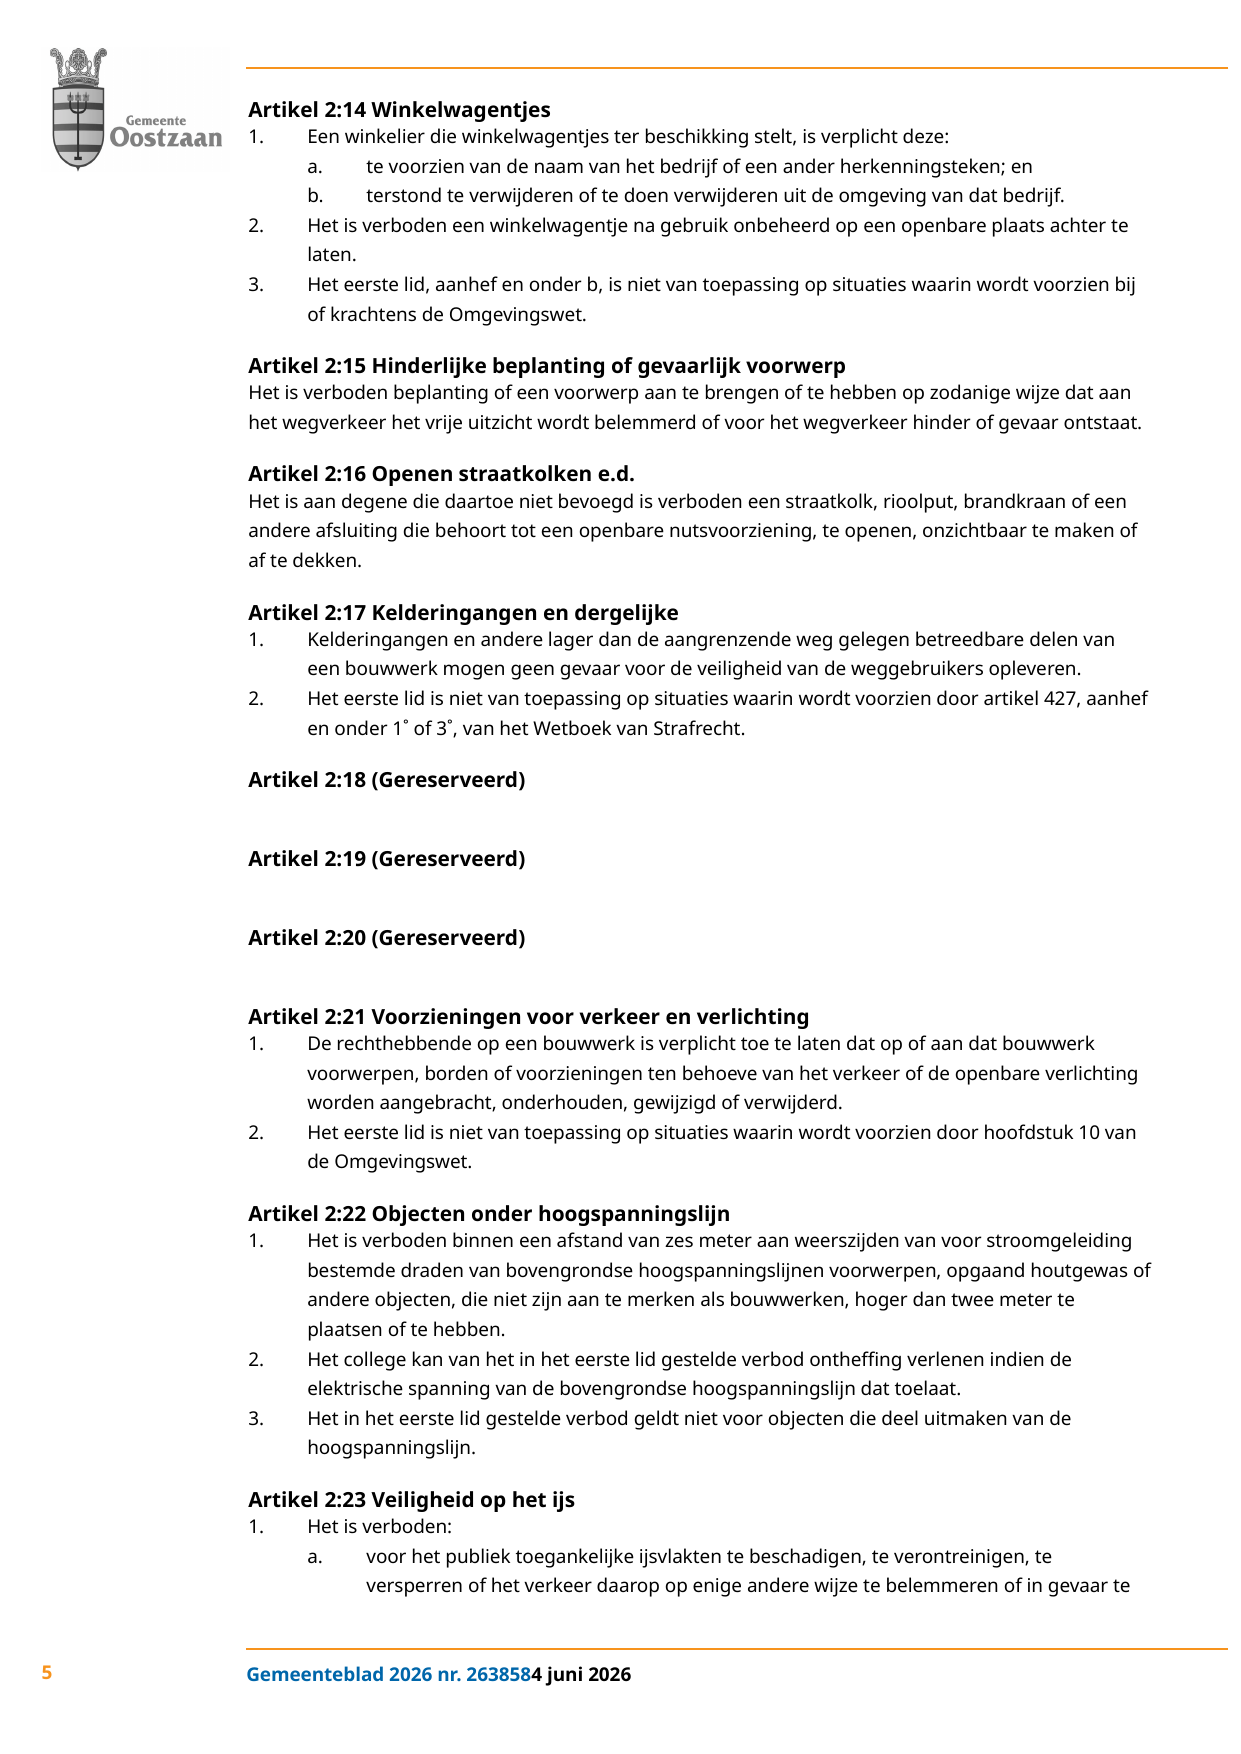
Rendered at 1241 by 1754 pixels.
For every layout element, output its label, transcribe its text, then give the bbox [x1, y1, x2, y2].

list Het is verboden binnen een afstand van zes meter aan weerszijden van voor stroomgeleiding bestemde draden van bovengrondse hoogspanningslijnen voorwerpen, opgaand houtgewas of andere objecten, die niet zijn aan te merken als bouwwerken, hoger dan twee meter te plaatsen of te hebben. [248, 1227, 1152, 1342]
list Een winkelier die winkelwagentjes ter beschikking stelt, is verplicht deze: [248, 123, 1152, 149]
list Het is verboden: [248, 1513, 1152, 1539]
list Het college kan van het in het eerste lid gestelde verbod ontheffing verlenen indien de elektrische spanning van de bovengrondse hoogspanningslijn dat toelaat. [248, 1346, 1152, 1401]
text Het is aan degene die daartoe niet bevoegd is verboden een straatkolk, rioolput, brandkraan of een andere afsluiting die behoort tot een openbare nutsvoorziening, te openen, onzichtbaar te maken of af te dekken. [248, 488, 1152, 573]
text Artikel 2:17 Kelderingangen en dergelijke [248, 598, 1152, 626]
list voor het publiek toegankelijke ijsvlakten te beschadigen, te verontreinigen, te versperren of het verkeer daarop op enige andere wijze te belemmeren of in gevaar te [307, 1543, 1152, 1598]
list Het is verboden een winkelwagentje na gebruik onbeheerd op een openbare plaats achter te laten. [248, 212, 1152, 267]
list Kelderingangen en andere lager dan de aangrenzende weg gelegen betreedbare delen van een bouwwerk mogen geen gevaar voor de veiligheid van de weggebruikers opleveren. [248, 626, 1152, 681]
list Het in het eerste lid gestelde verbod geldt niet voor objecten die deel uitmaken van de hoogspanningslijn. [248, 1405, 1152, 1460]
text Artikel 2:18 (Gereserveerd) [248, 765, 1152, 794]
text Artikel 2:22 Objecten onder hoogspanningslijn [248, 1199, 1152, 1227]
text Het is verboden beplanting of een voorwerp aan te brengen of te hebben op zodanige wijze dat aan het wegverkeer het vrije uitzicht wordt belemmerd of voor het wegverkeer hinder of gevaar ontstaat. [248, 379, 1152, 435]
text Artikel 2:14 Winkelwagentjes [248, 95, 1152, 123]
list Het eerste lid is niet van toepassing op situaties waarin wordt voorzien door artikel 427, aanhef en onder 1˚ of 3˚, van het Wetboek van Strafrecht. [248, 685, 1152, 741]
list terstond te verwijderen of te doen verwijderen uit de omgeving van dat bedrijf. [307, 182, 1152, 208]
list De rechthebbende op een bouwwerk is verplicht toe te laten dat op of aan dat bouwwerk voorwerpen, borden of voorzieningen ten behoeve van het verkeer of de openbare verlichting worden aangebracht, onderhouden, gewijzigd of verwijderd. [248, 1030, 1152, 1115]
text Artikel 2:20 (Gereserveerd) [248, 923, 1152, 951]
list Het eerste lid is niet van toepassing op situaties waarin wordt voorzien door hoofdstuk 10 van de Omgevingswet. [248, 1119, 1152, 1174]
text Artikel 2:16 Openen straatkolken e.d. [248, 459, 1152, 488]
text Artikel 2:19 (Gereserveerd) [248, 844, 1152, 872]
list te voorzien van de naam van het bedrijf of een ander herkenningsteken; en [307, 153, 1152, 178]
text Artikel 2:21 Voorzieningen voor verkeer en verlichting [248, 1002, 1152, 1030]
text Artikel 2:15 Hinderlijke beplanting of gevaarlijk voorwerp [248, 351, 1152, 379]
picture [41, 47, 231, 172]
list Het eerste lid, aanhef en onder b, is niet van toepassing op situaties waarin wordt voorzien bij of krachtens de Omgevingswet. [248, 271, 1152, 326]
text Artikel 2:23 Veiligheid op het ijs [248, 1485, 1152, 1513]
